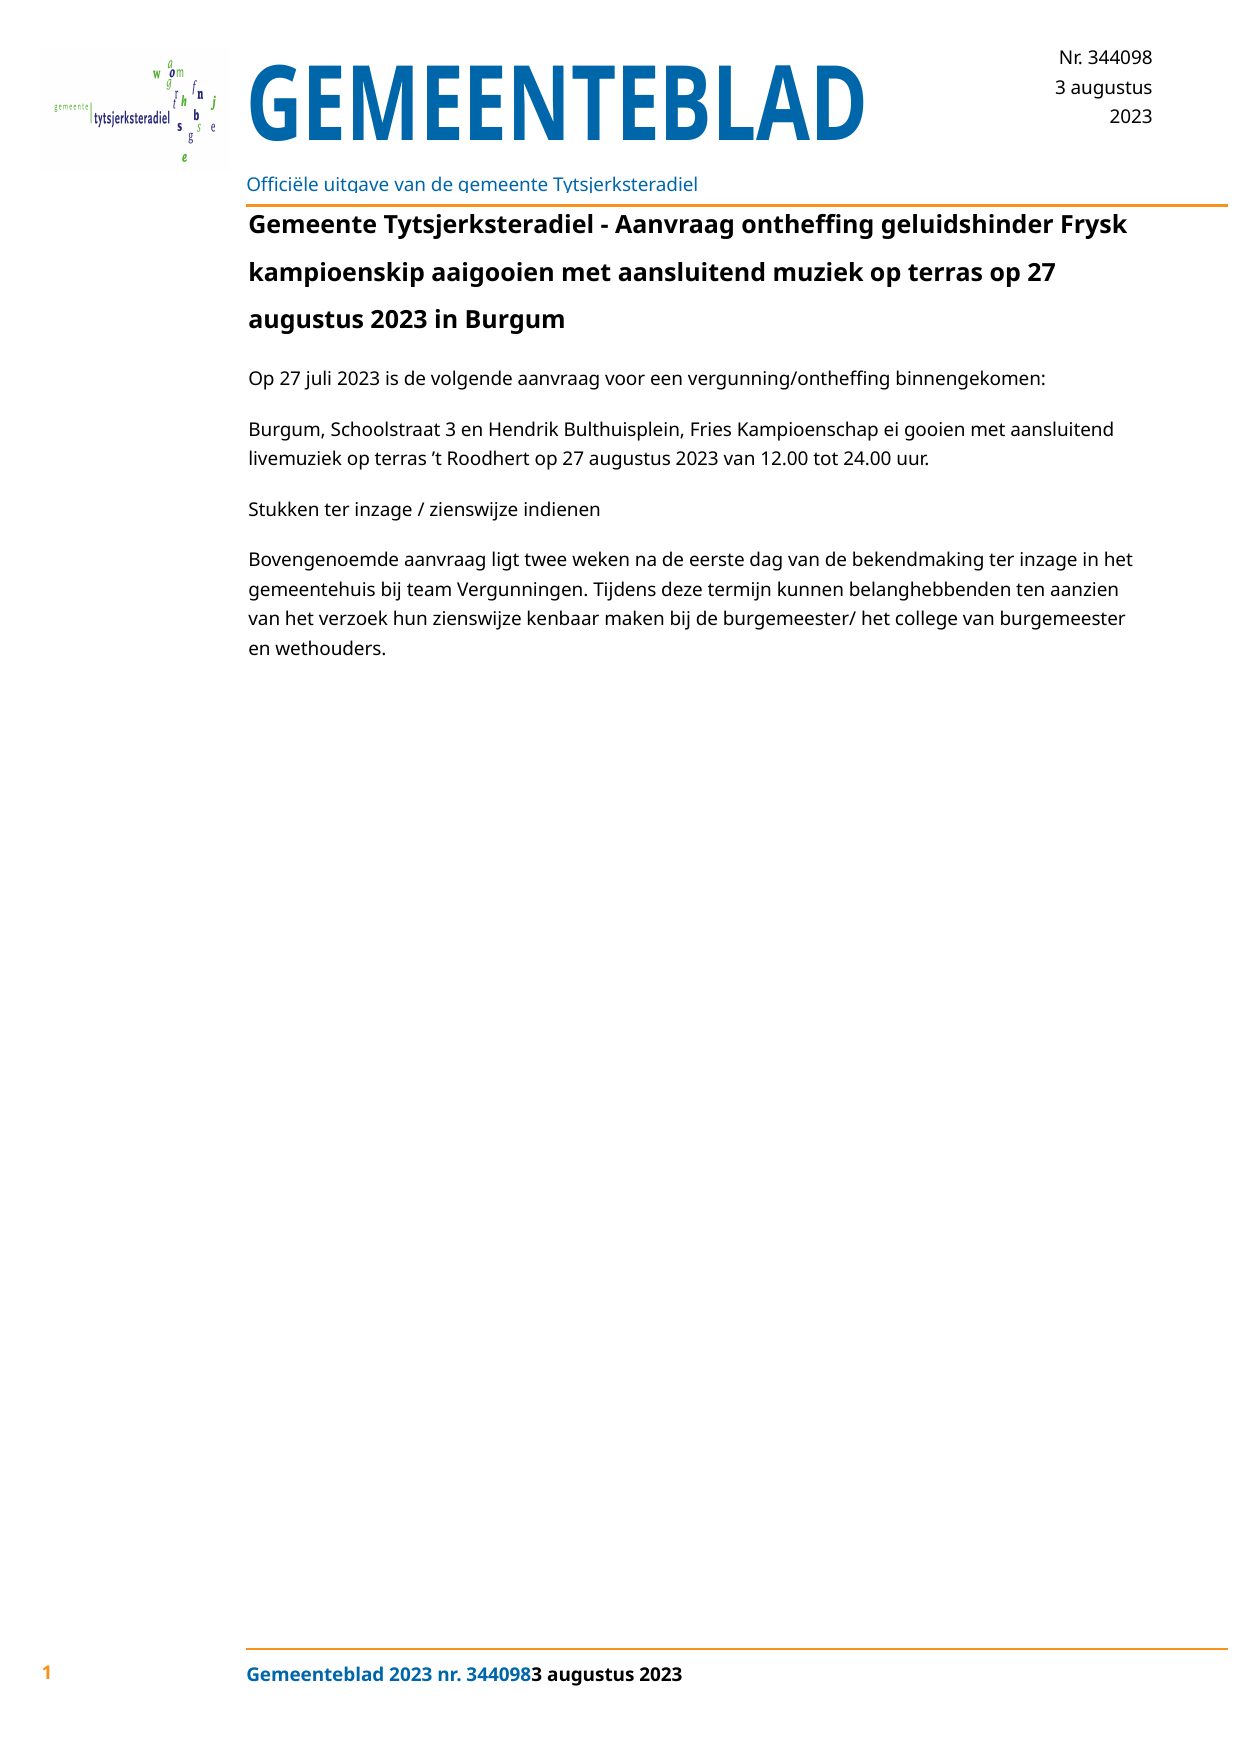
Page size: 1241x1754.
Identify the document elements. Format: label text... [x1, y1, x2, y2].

text Stukken ter inzage / zienswijze indienen [248, 496, 1152, 522]
text Burgum, Schoolstraat 3 en Hendrik Bulthuisplein, Fries Kampioenschap ei gooien met aansluitend livemuziek op terras ’t Roodhert op 27 augustus 2023 van 12.00 tot 24.00 uur. [248, 416, 1152, 471]
text Bovengenoemde aanvraag ligt twee weken na de eerste dag van de bekendmaking ter inzage in het gemeentehuis bij team Vergunningen. Tijdens deze termijn kunnen belanghebbenden ten aanzien van het verzoek hun zienswijze kenbaar maken bij de burgemeester/ het college van burgemeester en wethouders. [248, 546, 1152, 661]
text Op 27 juli 2023 is de volgende aanvraag voor een vergunning/ontheffing binnengekomen: [248, 366, 1152, 391]
picture [41, 47, 231, 172]
text Gemeente Tytsjerksteradiel - Aanvraag ontheffing geluidshinder Frysk kampioenskip aaigooien met aansluitend muziek op terras op 27 augustus 2023 in Burgum [248, 207, 1152, 336]
